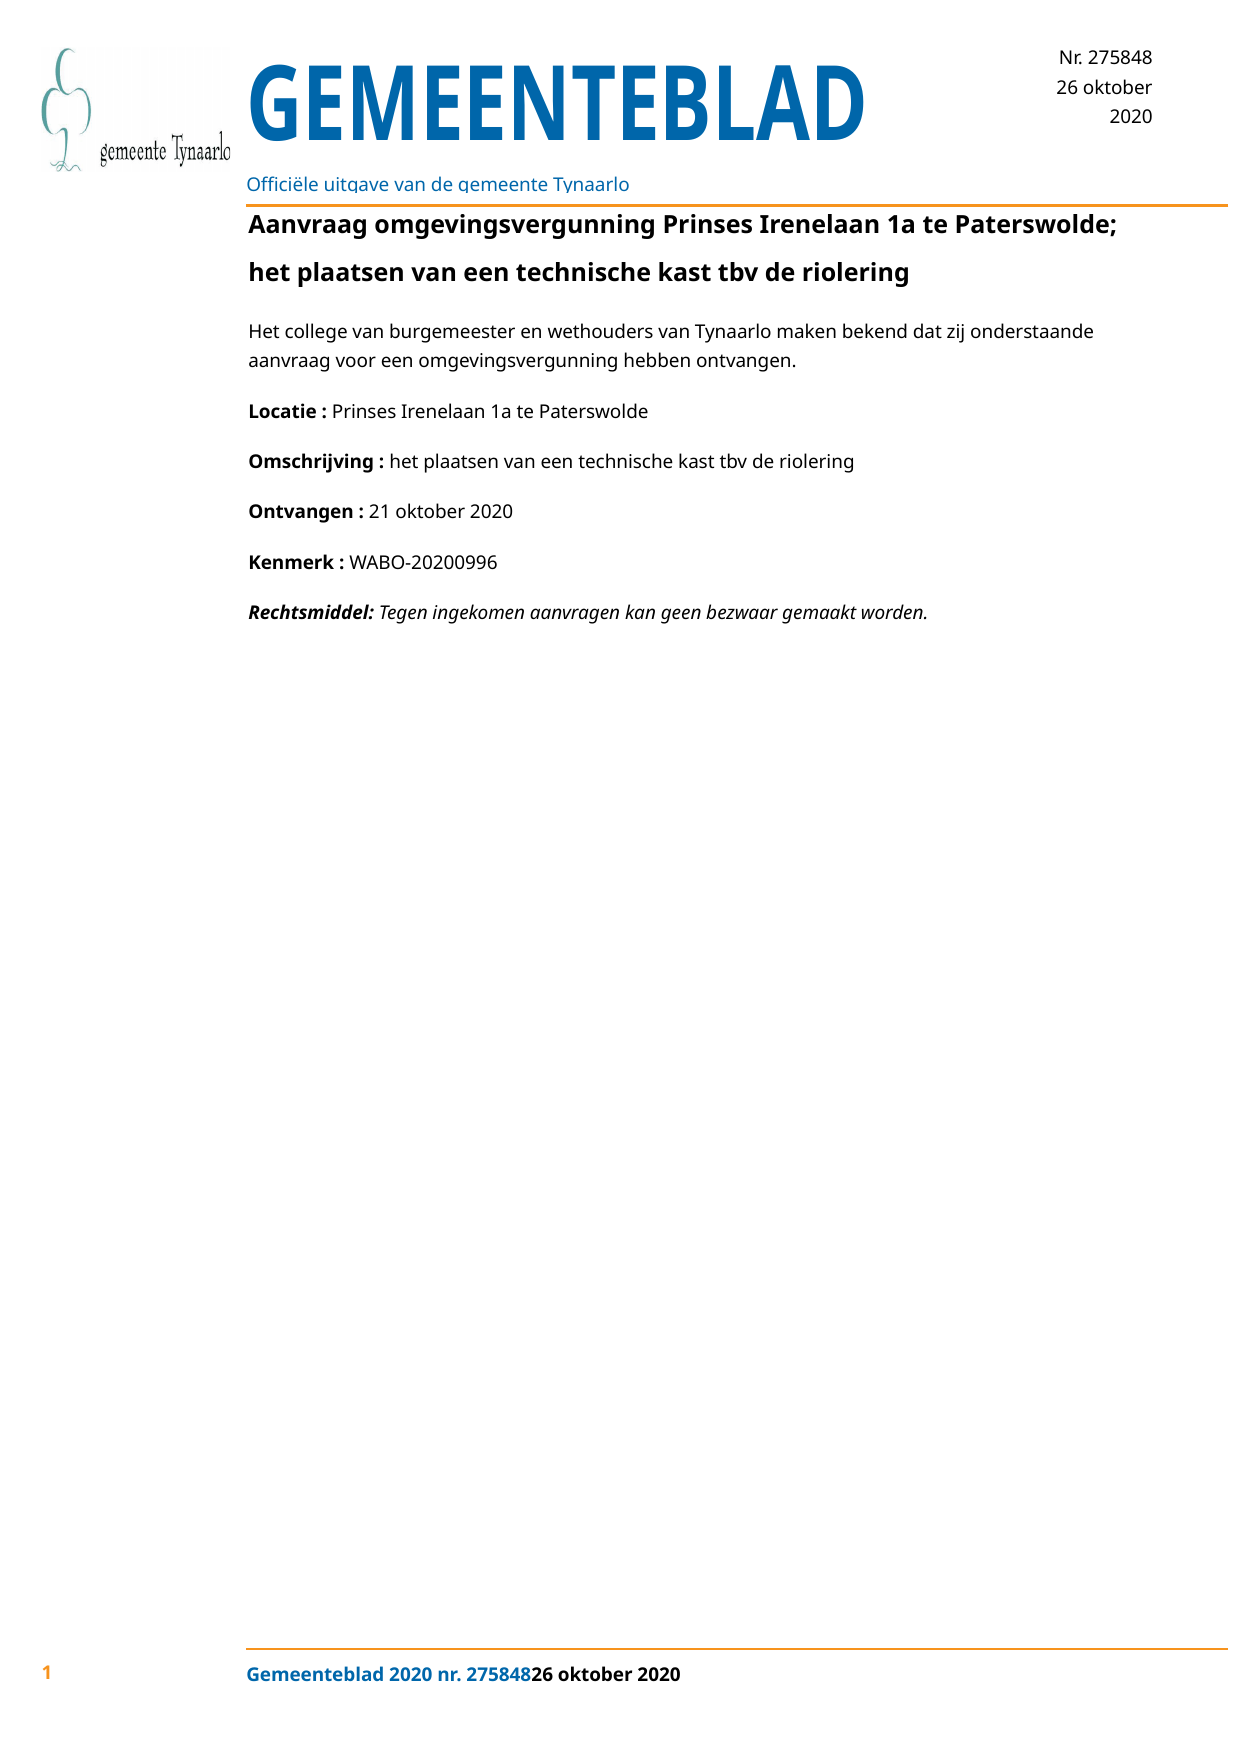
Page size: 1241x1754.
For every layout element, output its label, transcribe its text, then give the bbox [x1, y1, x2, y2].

text Het college van burgemeester en wethouders van Tynaarlo maken bekend dat zij onderstaande aanvraag voor een omgevingsvergunning hebben ontvangen. [248, 318, 1152, 373]
text Omschrijving : het plaatsen van een technische kast tbv de riolering [248, 448, 1152, 474]
picture [41, 47, 231, 172]
text Ontvangen : 21 oktober 2020 [248, 499, 1152, 524]
text Kenmerk : WABO-20200996 [248, 549, 1152, 575]
text Rechtsmiddel: Tegen ingekomen aanvragen kan geen bezwaar gemaakt worden. [248, 599, 1152, 625]
text Locatie : Prinses Irenelaan 1a te Paterswolde [248, 398, 1152, 424]
text Aanvraag omgevingsvergunning Prinses Irenelaan 1a te Paterswolde; het plaatsen van een technische kast tbv de riolering [248, 207, 1152, 288]
